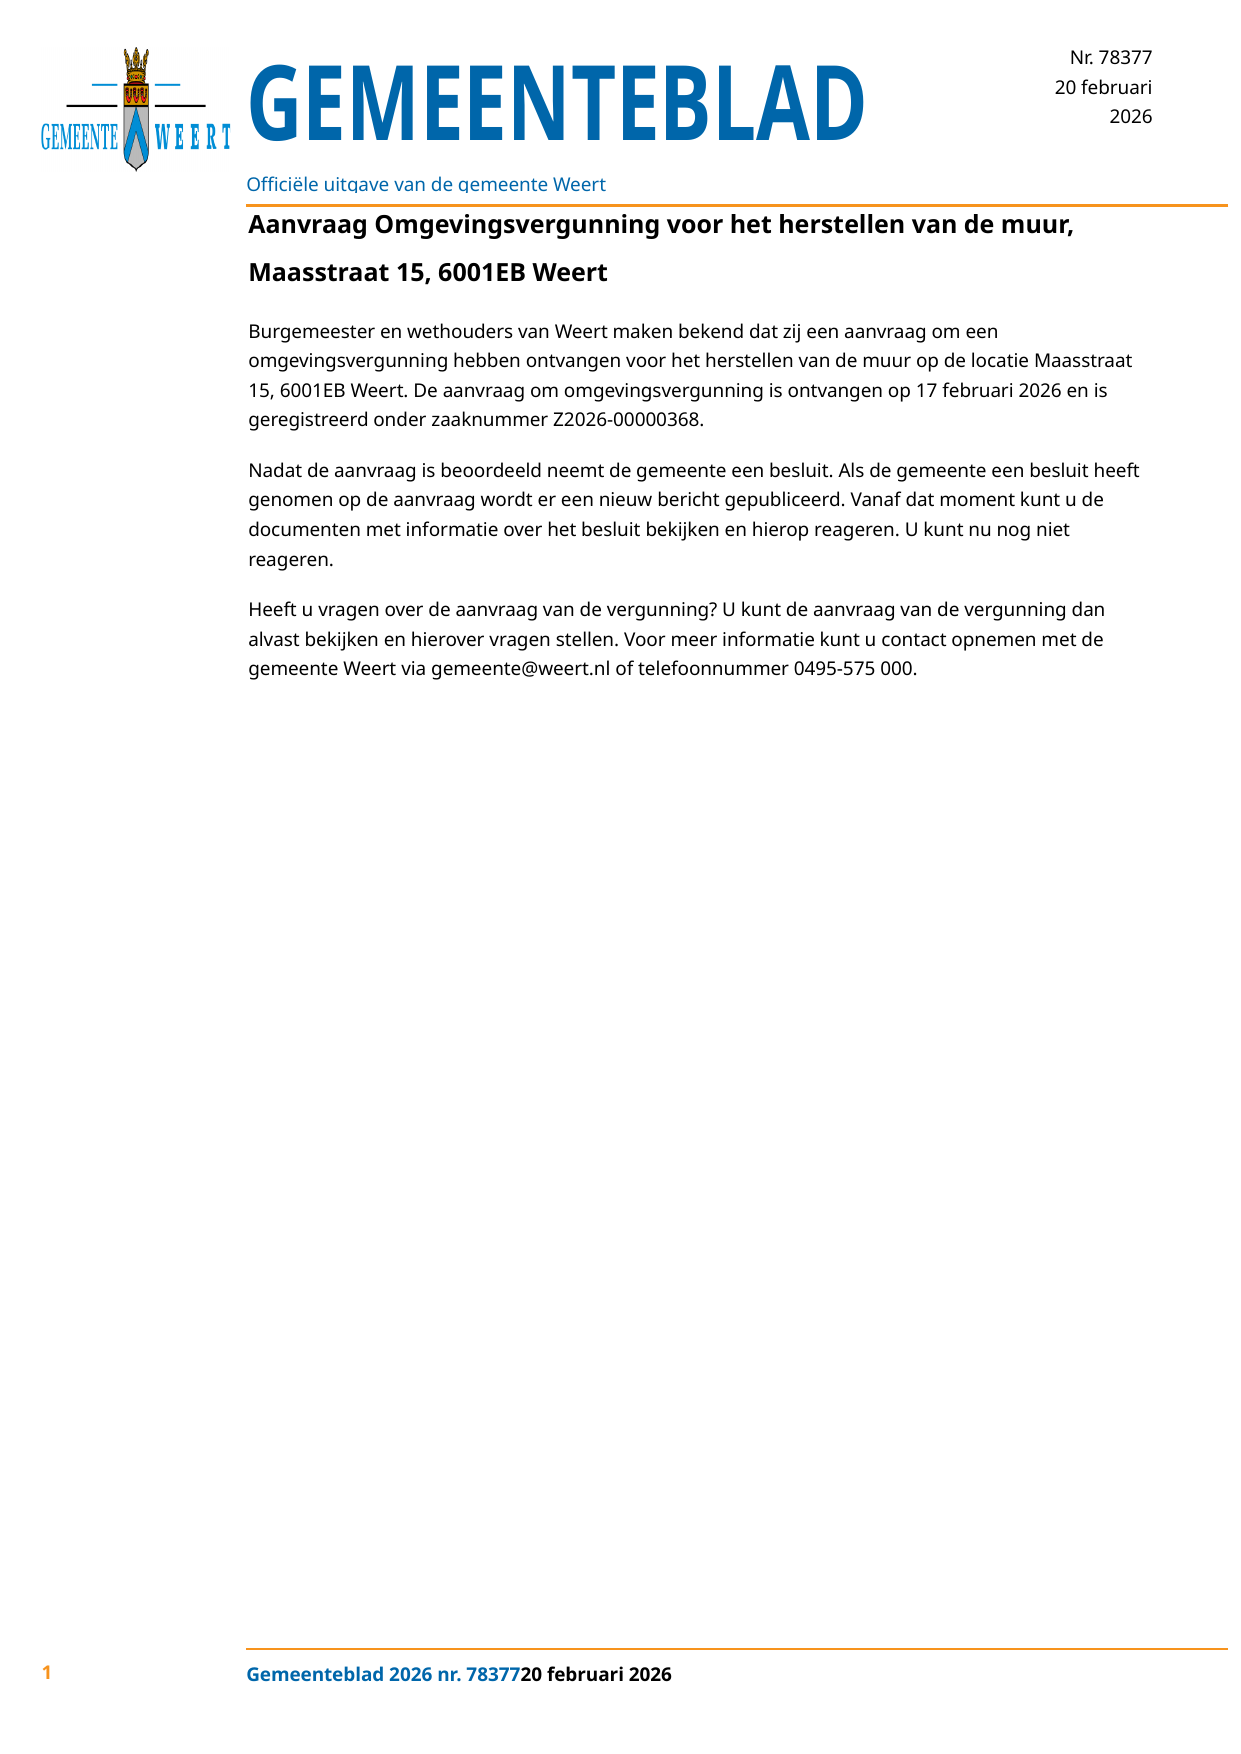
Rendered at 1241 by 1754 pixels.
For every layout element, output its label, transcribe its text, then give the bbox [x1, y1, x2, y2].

text Aanvraag Omgevingsvergunning voor het herstellen van de muur, Maasstraat 15, 6001EB Weert [248, 207, 1152, 288]
text Nadat de aanvraag is beoordeeld neemt de gemeente een besluit. Als de gemeente een besluit heeft genomen op de aanvraag wordt er een nieuw bericht gepubliceerd. Vanaf dat moment kunt u de documenten met informatie over het besluit bekijken en hierop reageren. U kunt nu nog niet reageren. [248, 457, 1152, 572]
picture [41, 47, 231, 172]
text Burgemeester en wethouders van Weert maken bekend dat zij een aanvraag om een omgevingsvergunning hebben ontvangen voor het herstellen van de muur op de locatie Maasstraat 15, 6001EB Weert. De aanvraag om omgevingsvergunning is ontvangen op 17 februari 2026 en is geregistreerd onder zaaknummer Z2026-00000368. [248, 318, 1152, 432]
text Heeft u vragen over de aanvraag van de vergunning? U kunt de aanvraag van de vergunning dan alvast bekijken en hierover vragen stellen. Voor meer informatie kunt u contact opnemen met de gemeente Weert via gemeente@weert.nl of telefoonnummer 0495-575 000. [248, 596, 1152, 681]
